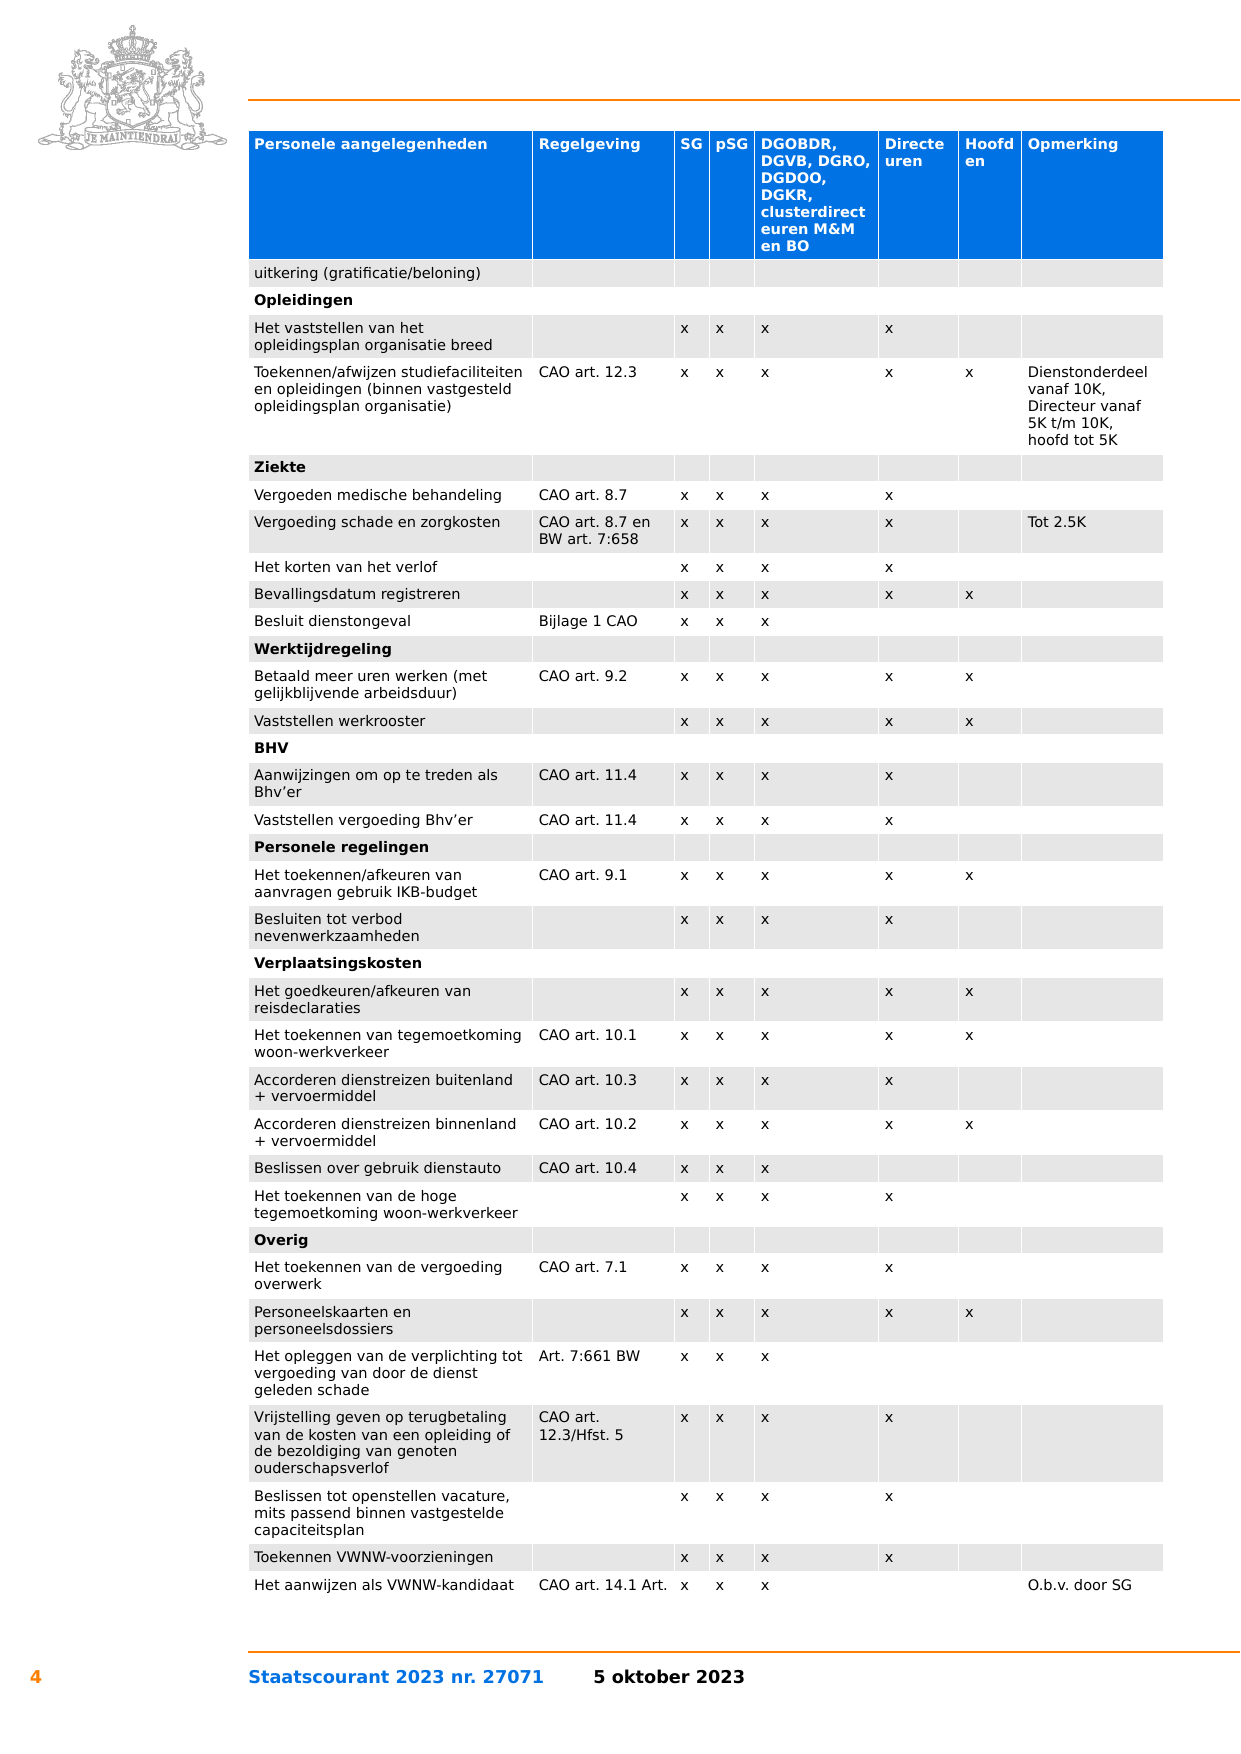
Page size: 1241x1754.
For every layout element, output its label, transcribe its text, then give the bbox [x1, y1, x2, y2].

table_cell [959, 1155, 1021, 1182]
table_cell Vrijstelling geven op terugbetaling van de kosten van een opleiding of de bezoldiging van genoten ouderschapsverlof [249, 1405, 532, 1482]
table_cell [879, 288, 958, 314]
table_cell x [755, 862, 878, 905]
table_cell x [710, 554, 754, 580]
table_cell x [710, 1183, 754, 1226]
table_cell x [710, 315, 754, 358]
table_cell [1022, 1255, 1163, 1298]
table_cell x [710, 1572, 754, 1598]
table_cell x [879, 807, 958, 833]
table_cell [1022, 554, 1163, 580]
table_cell x [879, 906, 958, 949]
table_cell x [755, 1155, 878, 1182]
table_cell [959, 1067, 1021, 1110]
table_cell x [710, 510, 754, 553]
table_cell [675, 636, 709, 662]
table_header Hoofden [959, 131, 1021, 259]
table_cell x [755, 510, 878, 553]
table_cell Personele regelingen [249, 834, 532, 861]
table_cell x [675, 1183, 709, 1226]
table_cell [959, 288, 1021, 314]
table_cell CAO art. 10.4 [533, 1155, 674, 1182]
table_cell [533, 315, 674, 358]
table_cell Vaststellen vergoeding Bhv’er [249, 807, 532, 833]
table_cell x [879, 581, 958, 608]
table_cell Aanwijzingen om op te treden als Bhv’er [249, 763, 532, 806]
table_cell [959, 1183, 1021, 1226]
table_cell Het vaststellen van het opleidingsplan organisatie breed [249, 315, 532, 358]
table_cell BHV [249, 735, 532, 762]
table_cell x [675, 482, 709, 508]
table_cell x [959, 664, 1021, 707]
table_cell [1022, 1343, 1163, 1404]
table_cell [879, 455, 958, 481]
table_cell [1022, 315, 1163, 358]
table_cell x [755, 1405, 878, 1482]
table_cell [710, 260, 754, 287]
table_cell [1022, 1111, 1163, 1154]
table_cell [879, 1572, 958, 1598]
table_cell [1022, 906, 1163, 949]
table_cell [710, 636, 754, 662]
table_cell x [755, 554, 878, 580]
table_cell x [675, 609, 709, 635]
table_cell x [710, 482, 754, 508]
table_cell x [879, 315, 958, 358]
table_cell Toekennen/afwijzen studiefaciliteiten en opleidingen (binnen vastgesteld opleidingsplan organisatie) [249, 359, 532, 454]
table_cell O.b.v. door SG [1022, 1572, 1163, 1598]
table_cell Het toekennen van de vergoeding overwerk [249, 1255, 532, 1298]
table_cell [533, 581, 674, 608]
table_cell x [710, 763, 754, 806]
table_header SG [675, 131, 709, 259]
table_cell Art. 7:661 BW [533, 1343, 674, 1404]
table_cell [1022, 763, 1163, 806]
table_cell CAO art. 8.7 en BW art. 7:658 [533, 510, 674, 553]
table_cell [879, 1343, 958, 1404]
table_cell Opleidingen [249, 288, 532, 314]
table_cell x [675, 315, 709, 358]
table_cell x [755, 1111, 878, 1154]
table_cell [959, 834, 1021, 861]
table_cell [959, 763, 1021, 806]
table_cell x [879, 1255, 958, 1298]
table_cell Het toekennen van de hoge tegemoetkoming woon-werkverkeer [249, 1183, 532, 1226]
table_cell x [879, 482, 958, 508]
table_cell [879, 1227, 958, 1253]
table_cell uitkering (gratificatie/beloning) [249, 260, 532, 287]
table_cell [959, 260, 1021, 287]
table_cell [710, 951, 754, 977]
table_cell Vergoeden medische behandeling [249, 482, 532, 508]
table_cell [675, 455, 709, 481]
table_cell Het korten van het verlof [249, 554, 532, 580]
table_cell [533, 288, 674, 314]
table_cell [1022, 1155, 1163, 1182]
table_cell [959, 1227, 1021, 1253]
table_cell x [710, 1155, 754, 1182]
table_cell [1022, 1483, 1163, 1543]
table_cell [1022, 951, 1163, 977]
table_cell [959, 951, 1021, 977]
table_cell [879, 609, 958, 635]
table_cell [959, 455, 1021, 481]
table_cell [959, 1343, 1021, 1404]
table_cell x [675, 554, 709, 580]
table_cell CAO art. 7.1 [533, 1255, 674, 1298]
table_cell [533, 1227, 674, 1253]
table_header Personele aangelegenheden [249, 131, 532, 259]
table_cell x [675, 1544, 709, 1571]
table_cell CAO art. 14.1 Art. [533, 1572, 674, 1598]
table_cell [959, 807, 1021, 833]
table_cell [1022, 708, 1163, 734]
table_cell Betaald meer uren werken (met gelijkblijvende arbeidsduur) [249, 664, 532, 707]
table_cell x [755, 581, 878, 608]
table_cell x [879, 708, 958, 734]
table_cell [959, 609, 1021, 635]
table_cell Toekennen VWNW-voorzieningen [249, 1544, 532, 1571]
table_cell Accorderen dienstreizen binnenland + vervoermiddel [249, 1111, 532, 1154]
table_cell [959, 1544, 1021, 1571]
table_cell x [710, 359, 754, 454]
table_cell [533, 708, 674, 734]
table_cell [533, 1299, 674, 1342]
table_cell [675, 288, 709, 314]
table_cell [1022, 1183, 1163, 1226]
table_cell [675, 1227, 709, 1253]
table_cell x [710, 1405, 754, 1482]
table_cell x [710, 1067, 754, 1110]
table_cell Het aanwijzen als VWNW-kandidaat [249, 1572, 532, 1598]
table_cell [675, 735, 709, 762]
table_cell x [675, 763, 709, 806]
table_cell x [710, 1483, 754, 1543]
table_cell [1022, 1405, 1163, 1482]
table_cell x [879, 1111, 958, 1154]
table_cell [755, 260, 878, 287]
table_cell x [879, 1544, 958, 1571]
table_cell x [675, 1022, 709, 1066]
table_cell x [710, 1299, 754, 1342]
table_cell [879, 951, 958, 977]
table_cell Het toekennen van tegemoetkoming woon-werkverkeer [249, 1022, 532, 1066]
table_cell x [959, 978, 1021, 1021]
table_cell [959, 906, 1021, 949]
table_cell [533, 260, 674, 287]
table_cell Beslissen over gebruik dienstauto [249, 1155, 532, 1182]
table_cell CAO art. 11.4 [533, 807, 674, 833]
table_cell [959, 510, 1021, 553]
table_cell CAO art. 8.7 [533, 482, 674, 508]
table_cell Accorderen dienstreizen buitenland + vervoermiddel [249, 1067, 532, 1110]
table_cell x [710, 708, 754, 734]
table_cell x [879, 1183, 958, 1226]
table_cell x [675, 906, 709, 949]
table_cell x [710, 1111, 754, 1154]
table_cell CAO art. 11.4 [533, 763, 674, 806]
table_cell [879, 834, 958, 861]
table_cell x [675, 708, 709, 734]
table_cell x [959, 1299, 1021, 1342]
table_cell [533, 1483, 674, 1543]
table_cell [710, 1227, 754, 1253]
table_cell [755, 288, 878, 314]
table_cell x [879, 1022, 958, 1066]
table_cell Overig [249, 1227, 532, 1253]
table_cell x [755, 1255, 878, 1298]
table_cell [1022, 581, 1163, 608]
table_cell Het goedkeuren/afkeuren van reisdeclaraties [249, 978, 532, 1021]
table_cell [1022, 664, 1163, 707]
table_cell [879, 1155, 958, 1182]
table_cell [1022, 807, 1163, 833]
table_cell x [755, 807, 878, 833]
table_cell [533, 1183, 674, 1226]
table_cell [755, 636, 878, 662]
table_cell [879, 260, 958, 287]
table_cell [533, 455, 674, 481]
table_cell Bevallingsdatum registreren [249, 581, 532, 608]
table_cell Besluiten tot verbod nevenwerkzaamheden [249, 906, 532, 949]
table_cell x [879, 1483, 958, 1543]
table_cell CAO art. 12.3/Hfst. 5 [533, 1405, 674, 1482]
table_cell CAO art. 9.1 [533, 862, 674, 905]
table_cell CAO art. 10.2 [533, 1111, 674, 1154]
table_cell [533, 834, 674, 861]
table_cell x [959, 359, 1021, 454]
table_cell x [879, 763, 958, 806]
table_cell CAO art. 10.1 [533, 1022, 674, 1066]
table_cell [710, 455, 754, 481]
table_cell x [710, 664, 754, 707]
table_cell x [675, 1483, 709, 1543]
table_cell x [710, 1343, 754, 1404]
table_cell x [879, 554, 958, 580]
table_cell x [675, 1299, 709, 1342]
table_header Regelgeving [533, 131, 674, 259]
table_header DGOBDR, DGVB, DGRO, DGDOO, DGKR, clusterdirecteuren M&M en BO [755, 131, 878, 259]
table_cell Verplaatsingskosten [249, 951, 532, 977]
table_cell x [675, 510, 709, 553]
table_cell x [675, 1067, 709, 1110]
table_cell [1022, 482, 1163, 508]
table_cell [1022, 862, 1163, 905]
table_cell x [675, 581, 709, 608]
table_cell x [675, 1111, 709, 1154]
table_cell [755, 1227, 878, 1253]
table_cell x [755, 1483, 878, 1543]
table_cell x [879, 510, 958, 553]
table_cell [1022, 1022, 1163, 1066]
table_cell Werktijdregeling [249, 636, 532, 662]
table_cell [959, 315, 1021, 358]
table_cell x [879, 862, 958, 905]
table_cell x [710, 1544, 754, 1571]
table_cell x [710, 906, 754, 949]
table_cell [710, 288, 754, 314]
table_cell x [710, 609, 754, 635]
table_header Opmerking [1022, 131, 1163, 259]
table_cell [675, 834, 709, 861]
table_cell Vaststellen werkrooster [249, 708, 532, 734]
table_cell x [755, 708, 878, 734]
table_cell x [879, 664, 958, 707]
table_cell [533, 951, 674, 977]
table_cell Beslissen tot openstellen vacature, mits passend binnen vastgestelde capaciteitsplan [249, 1483, 532, 1543]
table_cell Het toekennen/afkeuren van aanvragen gebruik IKB-budget [249, 862, 532, 905]
table_cell x [959, 708, 1021, 734]
table_cell x [959, 862, 1021, 905]
table_cell [1022, 636, 1163, 662]
table_cell [879, 636, 958, 662]
table_cell [959, 482, 1021, 508]
table_cell x [755, 1343, 878, 1404]
table_header Directeuren [879, 131, 958, 259]
table_cell [675, 951, 709, 977]
table_cell x [879, 1299, 958, 1342]
table_cell x [710, 862, 754, 905]
table_cell Dienstonderdeel vanaf 10K, Directeur vanaf 5K t/m 10K, hoofd tot 5K [1022, 359, 1163, 454]
table_cell [533, 1544, 674, 1571]
table_cell x [675, 862, 709, 905]
table_cell x [755, 1022, 878, 1066]
table_cell [1022, 735, 1163, 762]
table_cell [710, 834, 754, 861]
table_cell x [675, 1405, 709, 1482]
table_cell [1022, 834, 1163, 861]
table_cell x [959, 1111, 1021, 1154]
table_cell x [755, 978, 878, 1021]
table_cell CAO art. 10.3 [533, 1067, 674, 1110]
table_cell x [755, 1299, 878, 1342]
table_cell x [710, 581, 754, 608]
table_cell [1022, 260, 1163, 287]
table_cell [533, 906, 674, 949]
table_cell x [675, 1255, 709, 1298]
table_cell [959, 735, 1021, 762]
table_cell Ziekte [249, 455, 532, 481]
table_cell x [675, 978, 709, 1021]
table_cell x [710, 1022, 754, 1066]
table_cell [959, 636, 1021, 662]
table_cell [533, 735, 674, 762]
table_cell x [675, 664, 709, 707]
table_cell [755, 951, 878, 977]
table_cell x [755, 906, 878, 949]
table_cell x [755, 763, 878, 806]
table_cell [1022, 978, 1163, 1021]
table_cell x [675, 1343, 709, 1404]
table_cell Personeelskaarten en personeelsdossiers [249, 1299, 532, 1342]
table_cell [755, 834, 878, 861]
table_cell x [710, 1255, 754, 1298]
table_cell [959, 1405, 1021, 1482]
table_cell [755, 735, 878, 762]
table_cell [1022, 1544, 1163, 1571]
table_cell x [755, 1183, 878, 1226]
table_cell x [959, 581, 1021, 608]
table_cell x [710, 978, 754, 1021]
table_cell x [675, 807, 709, 833]
table_cell [1022, 455, 1163, 481]
table_cell [675, 260, 709, 287]
table_cell x [879, 978, 958, 1021]
table_cell Tot 2.5K [1022, 510, 1163, 553]
table_cell x [675, 1155, 709, 1182]
table_cell x [879, 1067, 958, 1110]
table_cell Vergoeding schade en zorgkosten [249, 510, 532, 553]
table_cell x [755, 1572, 878, 1598]
table_cell Het opleggen van de verplichting tot vergoeding van door de dienst geleden schade [249, 1343, 532, 1404]
table_cell [1022, 609, 1163, 635]
table_cell [533, 636, 674, 662]
table_cell [533, 554, 674, 580]
table_cell x [675, 359, 709, 454]
table_cell CAO art. 12.3 [533, 359, 674, 454]
table_cell [959, 554, 1021, 580]
table_cell x [755, 609, 878, 635]
table_cell x [959, 1022, 1021, 1066]
table_cell [879, 735, 958, 762]
table_cell CAO art. 9.2 [533, 664, 674, 707]
table_cell x [755, 482, 878, 508]
table_cell x [755, 1067, 878, 1110]
table_cell [1022, 1067, 1163, 1110]
table_cell [710, 735, 754, 762]
table_cell Bijlage 1 CAO [533, 609, 674, 635]
table_cell x [710, 807, 754, 833]
table_cell x [755, 359, 878, 454]
table_cell [1022, 1299, 1163, 1342]
table_cell [959, 1572, 1021, 1598]
table_cell x [879, 1405, 958, 1482]
table_cell x [675, 1572, 709, 1598]
table_cell [755, 455, 878, 481]
table_cell Besluit dienstongeval [249, 609, 532, 635]
table_cell x [879, 359, 958, 454]
table_cell [959, 1483, 1021, 1543]
table_cell x [755, 1544, 878, 1571]
picture [38, 25, 227, 150]
table_cell [1022, 288, 1163, 314]
table_header pSG [710, 131, 754, 259]
table_cell x [755, 664, 878, 707]
table_cell [1022, 1227, 1163, 1253]
table_cell x [755, 315, 878, 358]
table_cell [533, 978, 674, 1021]
table_cell [959, 1255, 1021, 1298]
